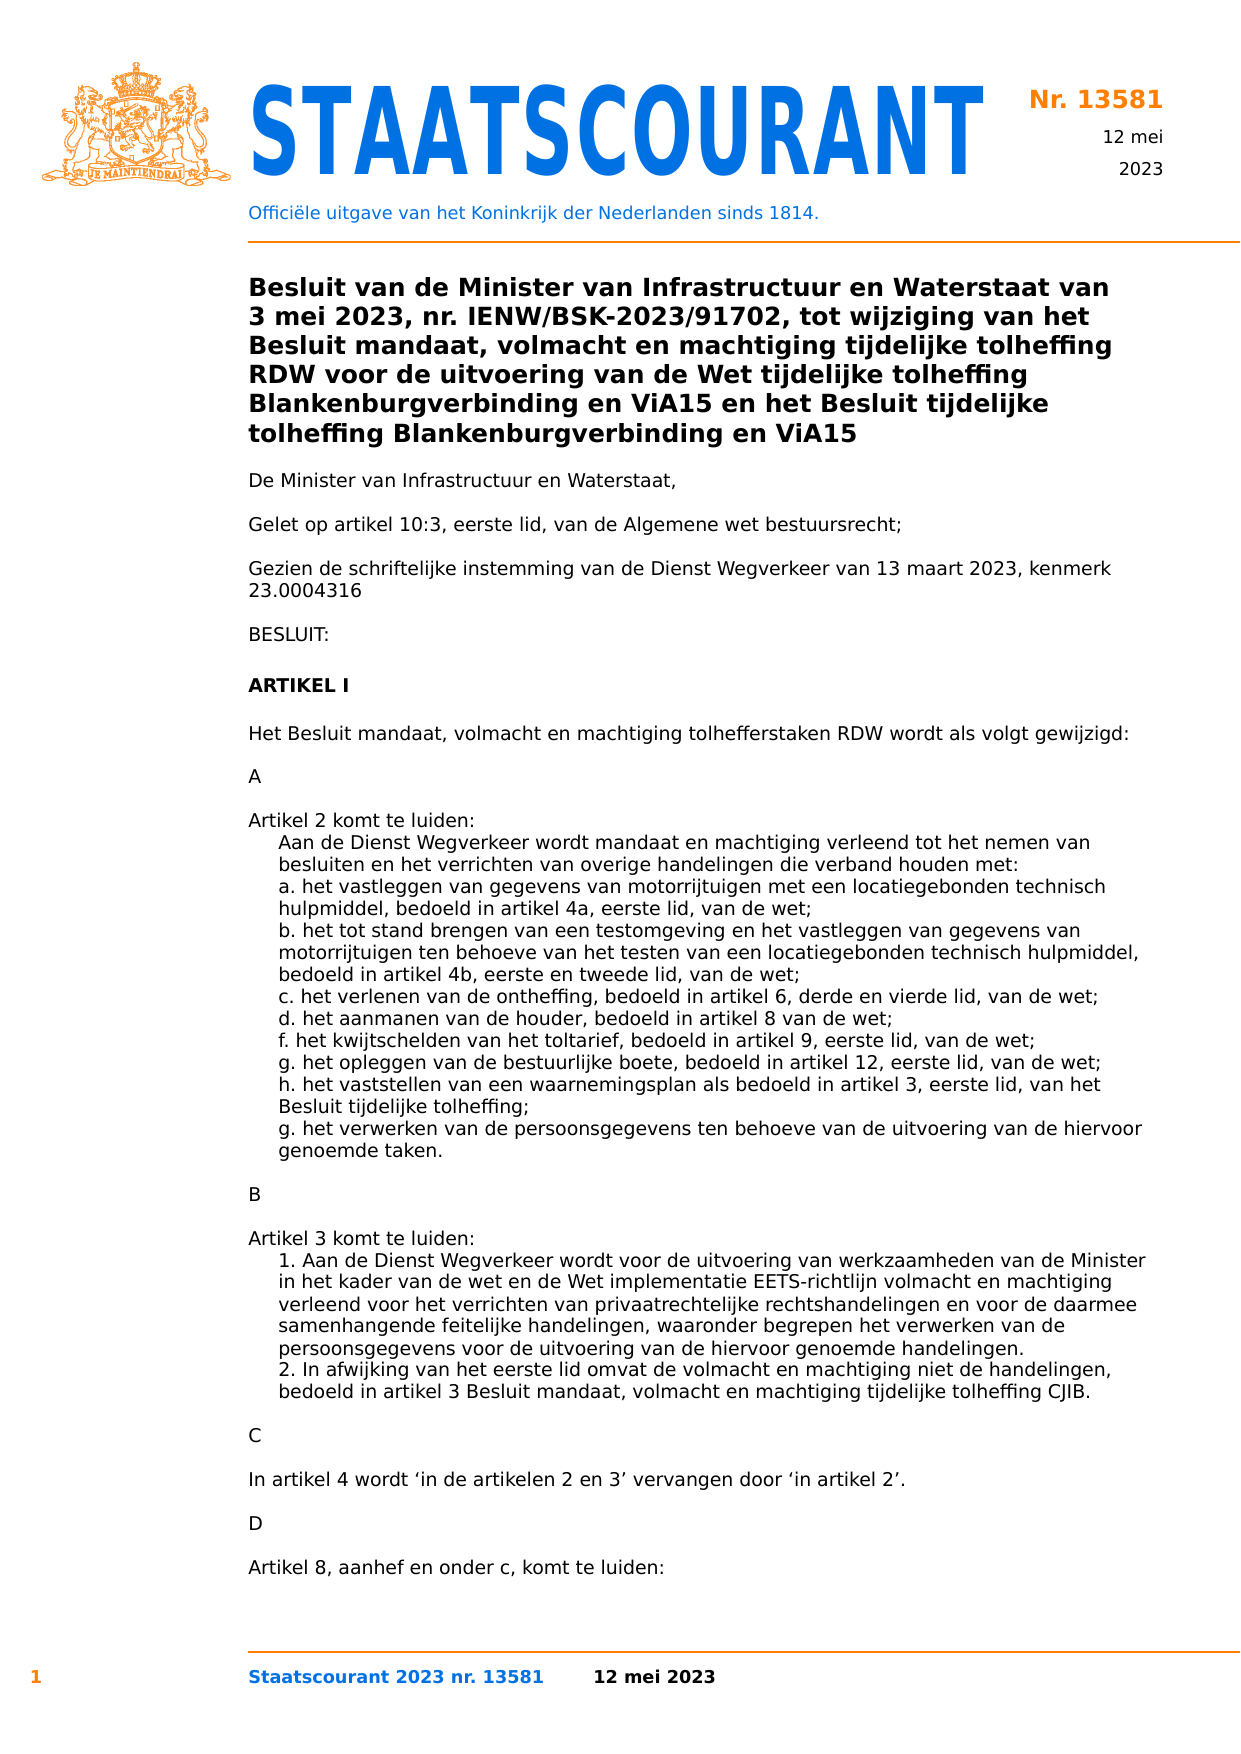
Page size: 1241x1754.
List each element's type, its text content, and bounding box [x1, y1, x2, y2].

text a. het vastleggen van gegevens van motorrijtuigen met een locatiegebonden technisch hulpmiddel, bedoeld in artikel 4a, eerste lid, van de wet; [278, 876, 1163, 920]
subtitle Besluit van de Minister van Infrastructuur en Waterstaat van 3 mei 2023, nr. IENW/BSK-2023/91702, tot wijziging van het Besluit mandaat, volmacht en machtiging tijdelijke tolheffing RDW voor de uitvoering van de Wet tijdelijke tolheffing Blankenburgverbinding en ViA15 en het Besluit tijdelijke tolheffing Blankenburgverbinding en ViA15 [248, 273, 1163, 448]
text B [248, 1184, 1163, 1206]
text h. het vaststellen van een waarnemingsplan als bedoeld in artikel 3, eerste lid, van het Besluit tijdelijke tolheffing; [278, 1074, 1163, 1118]
text g. het opleggen van de bestuurlijke boete, bedoeld in artikel 12, eerste lid, van de wet; [278, 1052, 1163, 1074]
table_header Nr. 13581 [998, 62, 1240, 121]
text C [248, 1425, 1163, 1447]
text 2. In afwijking van het eerste lid omvat de volmacht en machtiging niet de handelingen, bedoeld in artikel 3 Besluit mandaat, volmacht en machtiging tijdelijke tolheffing CJIB. [278, 1359, 1163, 1403]
text g. het verwerken van de persoonsgegevens ten behoeve van de uitvoering van de hiervoor genoemde taken. [278, 1118, 1163, 1162]
text f. het kwijtschelden van het toltarief, bedoeld in artikel 9, eerste lid, van de wet; [278, 1030, 1163, 1052]
text b. het tot stand brengen van een testomgeving en het vastleggen van gegevens van motorrijtuigen ten behoeve van het testen van een locatiegebonden technisch hulpmiddel, bedoeld in artikel 4b, eerste en tweede lid, van de wet; [278, 920, 1163, 986]
text Artikel 2 komt te luiden: [248, 810, 1163, 832]
text De Minister van Infrastructuur en Waterstaat, [248, 470, 1163, 492]
text Het Besluit mandaat, volmacht en machtiging tolhefferstaken RDW wordt als volgt gewijzigd: [248, 722, 1163, 744]
table_cell Officiële uitgave van het Koninkrijk der Nederlanden sinds 1814. [248, 203, 1240, 241]
text BESLUIT: [248, 623, 1163, 645]
text Artikel 3 komt te luiden: [248, 1227, 1163, 1249]
text A [248, 766, 1163, 788]
text Aan de Dienst Wegverkeer wordt mandaat en machtiging verleend tot het nemen van besluiten en het verrichten van overige handelingen die verband houden met: [278, 832, 1163, 876]
picture [41, 62, 231, 186]
text Gezien de schriftelijke instemming van de Dienst Wegverkeer van 13 maart 2023, kenmerk 23.0004316 [248, 558, 1163, 602]
text d. het aanmanen van de houder, bedoeld in artikel 8 van de wet; [278, 1008, 1163, 1030]
table_header [25, 62, 248, 241]
text 1. Aan de Dienst Wegverkeer wordt voor de uitvoering van werkzaamheden van de Minister in het kader van de wet en de Wet implementatie EETS-richtlijn volmacht en machtiging verleend voor het verrichten van privaatrechtelijke rechtshandelingen en voor de daarmee samenhangende feitelijke handelingen, waaronder begrepen het verwerken van de persoonsgegevens voor de uitvoering van de hiervoor genoemde handelingen. [278, 1249, 1163, 1359]
text Artikel 8, aanhef en onder c, komt te luiden: [248, 1557, 1163, 1579]
subtitle ARTIKEL I [248, 675, 1163, 697]
text D [248, 1513, 1163, 1535]
text Gelet op artikel 10:3, eerste lid, van de Algemene wet bestuursrecht; [248, 514, 1163, 536]
text In artikel 4 wordt ‘in de artikelen 2 en 3’ vervangen door ‘in artikel 2’. [248, 1469, 1163, 1491]
text c. het verlenen van de ontheffing, bedoeld in artikel 6, derde en vierde lid, van de wet; [278, 986, 1163, 1008]
table_cell 2023 [998, 153, 1240, 203]
table_cell 12 mei [998, 121, 1240, 153]
table_header STAATSCOURANT [248, 62, 998, 203]
